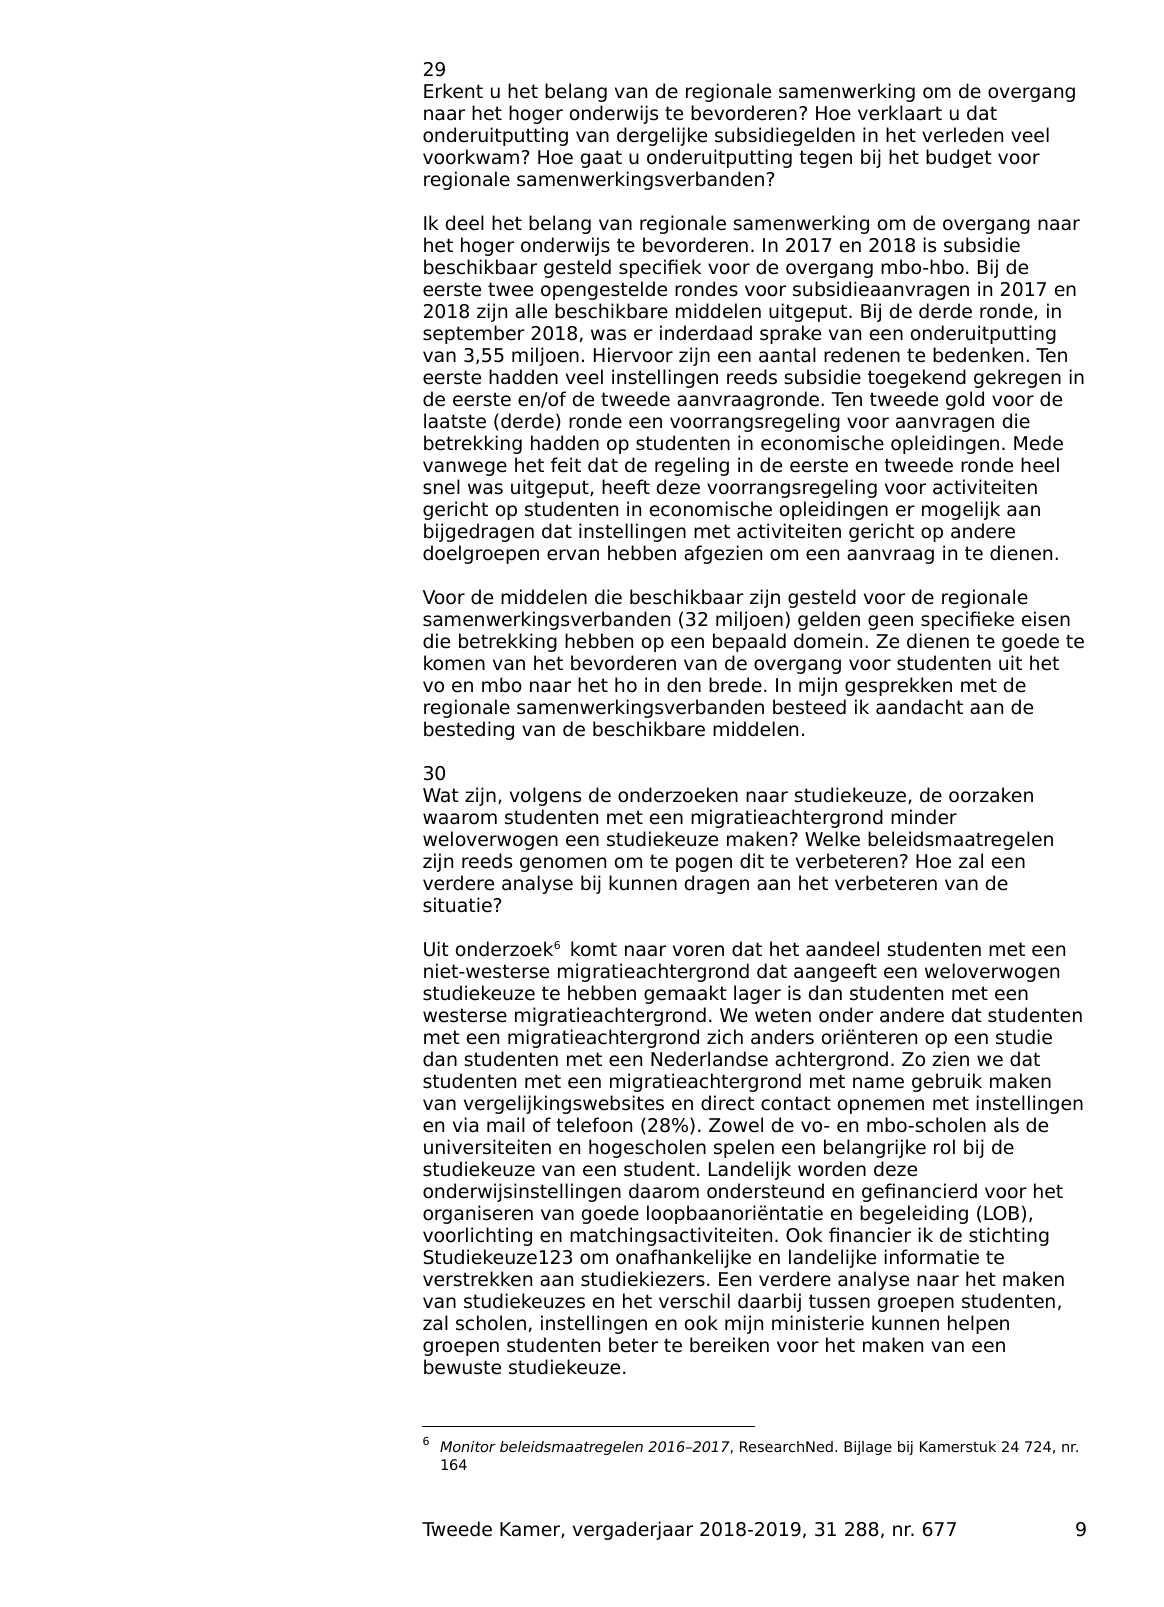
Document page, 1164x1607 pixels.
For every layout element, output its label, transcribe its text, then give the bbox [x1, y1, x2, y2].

text Erkent u het belang van de regionale samenwerking om de overgang naar het hoger onderwijs te bevorderen? Hoe verklaart u dat onderuitputting van dergelijke subsidiegelden in het verleden veel voorkwam? Hoe gaat u onderuitputting tegen bij het budget voor regionale samenwerkingsverbanden? [422, 81, 1087, 191]
text 29 [422, 59, 1087, 81]
text Monitor beleidsmaatregelen 2016–2017, ResearchNed. Bijlage bij Kamerstuk 24 724, nr. 164 [422, 1435, 1087, 1474]
text Voor de middelen die beschikbaar zijn gesteld voor de regionale samenwerkingsverbanden (32 miljoen) gelden geen specifieke eisen die betrekking hebben op een bepaald domein. Ze dienen te goede te komen van het bevorderen van de overgang voor studenten uit het vo en mbo naar het ho in den brede. In mijn gesprekken met de regionale samenwerkingsverbanden besteed ik aandacht aan de besteding van de beschikbare middelen. [422, 587, 1087, 741]
text 30 [422, 763, 1087, 785]
text Uit onderzoek komt naar voren dat het aandeel studenten met een niet-westerse migratieachtergrond dat aangeeft een weloverwogen studiekeuze te hebben gemaakt lager is dan studenten met een westerse migratieachtergrond. We weten onder andere dat studenten met een migratieachtergrond zich anders oriënteren op een studie dan studenten met een Nederlandse achtergrond. Zo zien we dat studenten met een migratieachtergrond met name gebruik maken van vergelijkingswebsites en direct contact opnemen met instellingen en via mail of telefoon (28%). Zowel de vo- en mbo-scholen als de universiteiten en hogescholen spelen een belangrijke rol bij de studiekeuze van een student. Landelijk worden deze onderwijsinstellingen daarom ondersteund en gefinancierd voor het organiseren van goede loopbaanoriëntatie en begeleiding (LOB), voorlichting en matchingsactiviteiten. Ook financier ik de stichting Studiekeuze123 om onafhankelijke en landelijke informatie te verstrekken aan studiekiezers. Een verdere analyse naar het maken van studiekeuzes en het verschil daarbij tussen groepen studenten, zal scholen, instellingen en ook mijn ministerie kunnen helpen groepen studenten beter te bereiken voor het maken van een bewuste studiekeuze. [422, 939, 1087, 1379]
text Ik deel het belang van regionale samenwerking om de overgang naar het hoger onderwijs te bevorderen. In 2017 en 2018 is subsidie beschikbaar gesteld specifiek voor de overgang mbo-hbo. Bij de eerste twee opengestelde rondes voor subsidieaanvragen in 2017 en 2018 zijn alle beschikbare middelen uitgeput. Bij de derde ronde, in september 2018, was er inderdaad sprake van een onderuitputting van 3,55 miljoen. Hiervoor zijn een aantal redenen te bedenken. Ten eerste hadden veel instellingen reeds subsidie toegekend gekregen in de eerste en/of de tweede aanvraagronde. Ten tweede gold voor de laatste (derde) ronde een voorrangsregeling voor aanvragen die betrekking hadden op studenten in economische opleidingen. Mede vanwege het feit dat de regeling in de eerste en tweede ronde heel snel was uitgeput, heeft deze voorrangsregeling voor activiteiten gericht op studenten in economische opleidingen er mogelijk aan bijgedragen dat instellingen met activiteiten gericht op andere doelgroepen ervan hebben afgezien om een aanvraag in te dienen. [422, 213, 1087, 565]
text Wat zijn, volgens de onderzoeken naar studiekeuze, de oorzaken waarom studenten met een migratieachtergrond minder weloverwogen een studiekeuze maken? Welke beleidsmaatregelen zijn reeds genomen om te pogen dit te verbeteren? Hoe zal een verdere analyse bij kunnen dragen aan het verbeteren van de situatie? [422, 785, 1087, 917]
